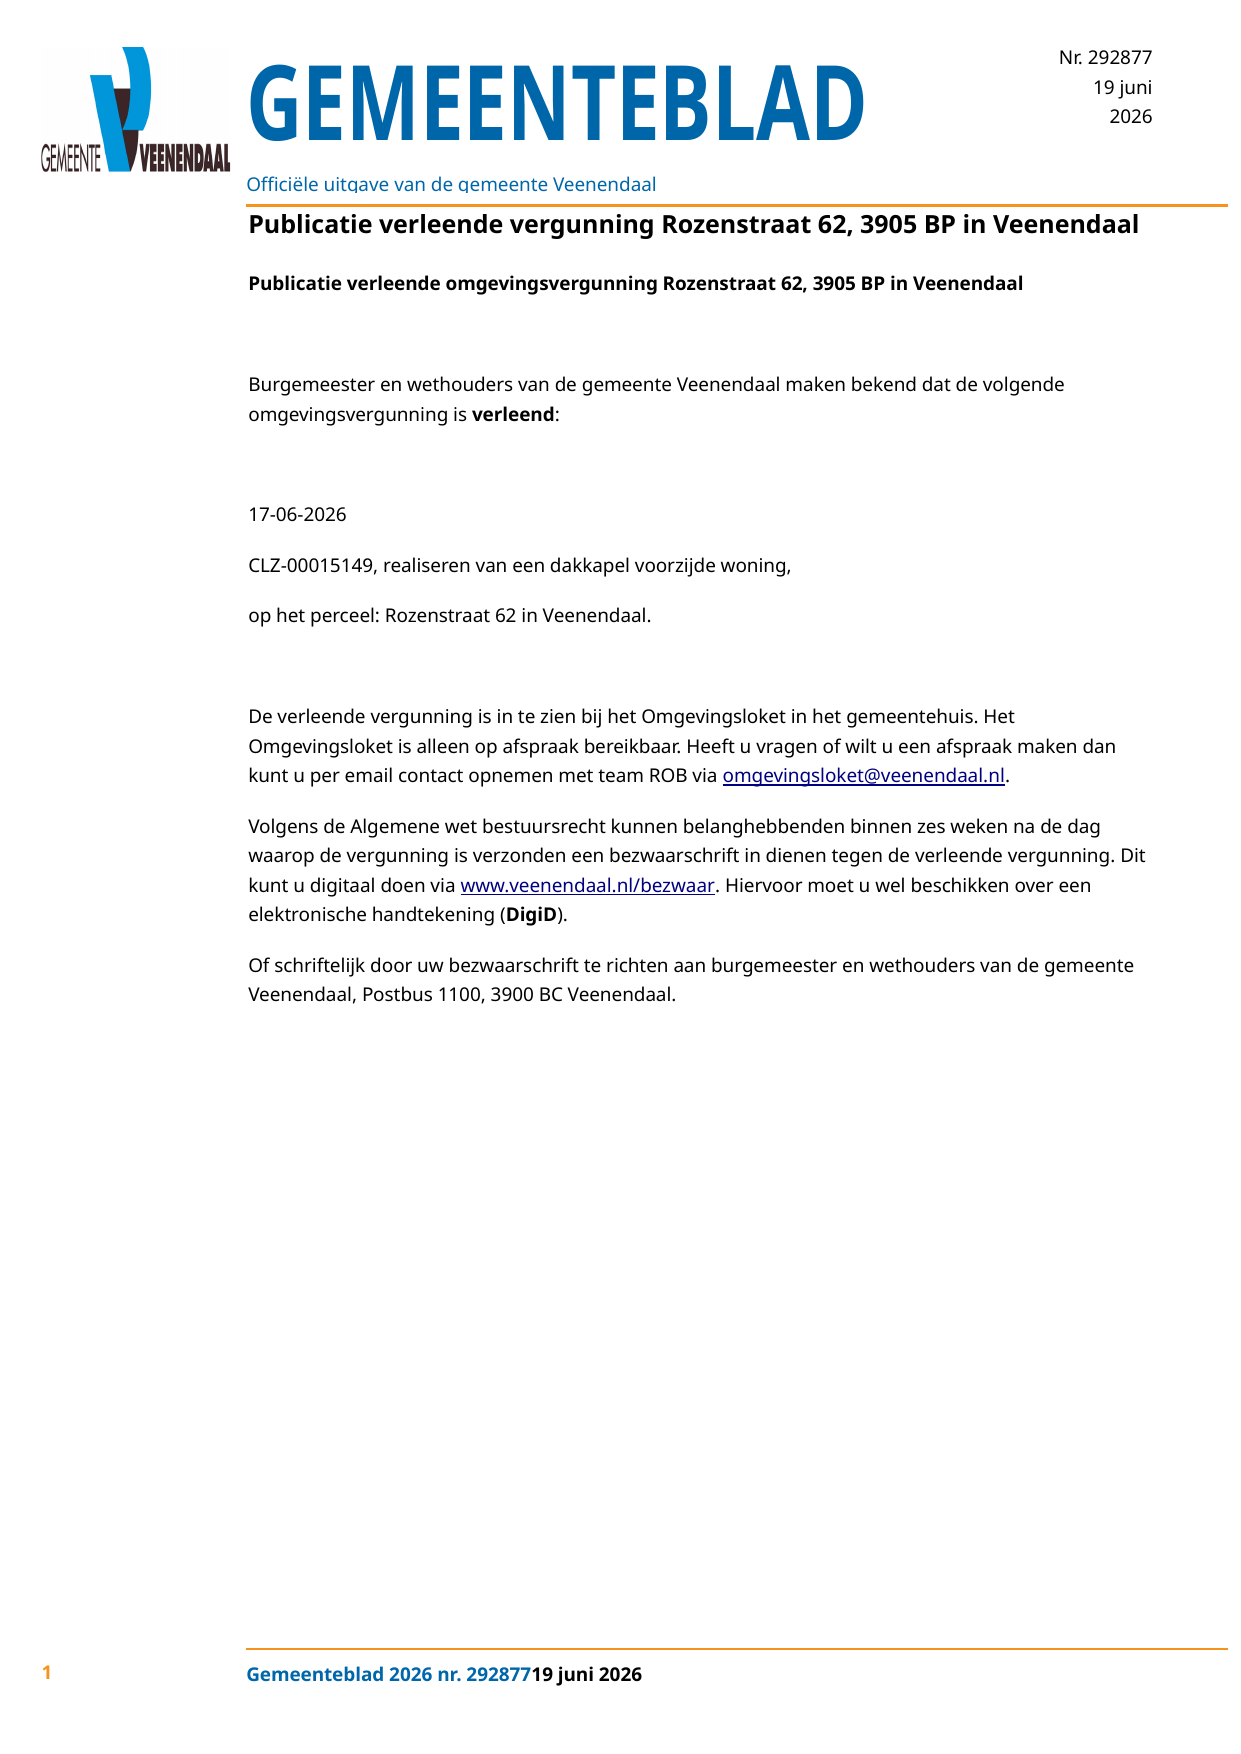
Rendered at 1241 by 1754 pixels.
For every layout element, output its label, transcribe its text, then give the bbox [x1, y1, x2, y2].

text Publicatie verleende omgevingsvergunning Rozenstraat 62, 3905 BP in Veenendaal [248, 270, 1152, 296]
text CLZ-00015149, realiseren van een dakkapel voorzijde woning, [248, 552, 1152, 578]
text Of schriftelijk door uw bezwaarschrift te richten aan burgemeester en wethouders van de gemeente Veenendaal, Postbus 1100, 3900 BC Veenendaal. [248, 952, 1152, 1007]
picture [41, 47, 130, 172]
text Publicatie verleende vergunning Rozenstraat 62, 3905 BP in Veenendaal [248, 207, 1152, 241]
text De verleende vergunning is in te zien bij het Omgevingsloket in het gemeentehuis. Het Omgevingsloket is alleen op afspraak bereikbaar. Heeft u vragen of wilt u een afspraak maken dan kunt u per email contact opnemen met team ROB via omgevingsloket@veenendaal.nl. [248, 703, 1152, 788]
text Burgemeester en wethouders van de gemeente Veenendaal maken bekend dat de volgende omgevingsvergunning is verleend: [248, 371, 1152, 426]
text Volgens de Algemene wet bestuursrecht kunnen belanghebbenden binnen zes weken na de dag waarop de vergunning is verzonden een bezwaarschrift in dienen tegen de verleende vergunning. Dit kunt u digitaal doen via www.veenendaal.nl/bezwaar. Hiervoor moet u wel beschikken over een elektronische handtekening (DigiD). [248, 813, 1152, 927]
text 17-06-2026 [248, 502, 1152, 527]
picture [123, 47, 231, 172]
text op het perceel: Rozenstraat 62 in Veenendaal. [248, 602, 1152, 628]
